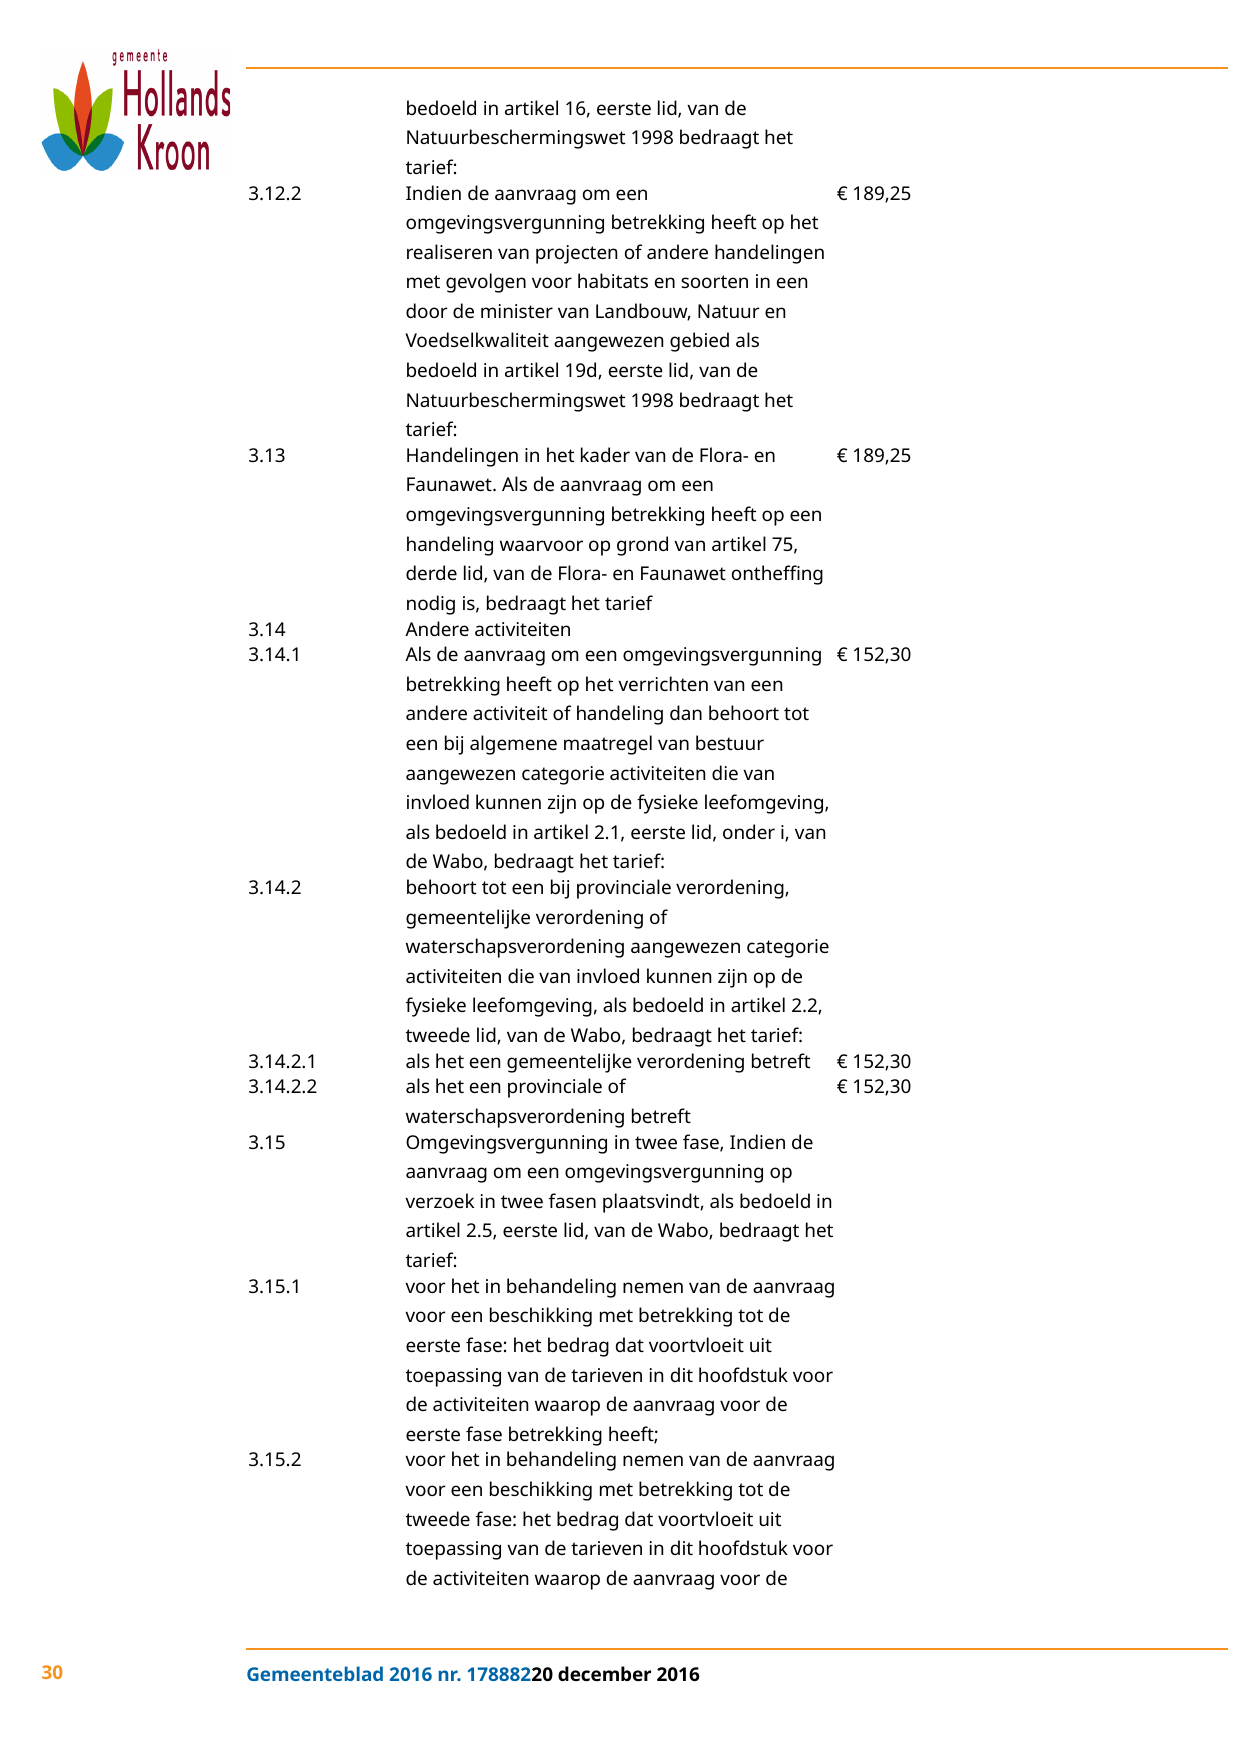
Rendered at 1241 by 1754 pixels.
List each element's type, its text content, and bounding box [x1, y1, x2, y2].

table_cell [837, 874, 994, 1048]
table_cell € 152,30 [837, 1048, 994, 1074]
table_cell Omgevingsvergunning in twee fase, Indien de aanvraag om een omgevingsvergunning op verzoek in twee fasen plaatsvindt, als bedoeld in artikel 2.5, eerste lid, van de Wabo, bedraagt het tarief: [405, 1129, 837, 1273]
table_cell € 189,25 [837, 180, 994, 442]
table_cell voor het in behandeling nemen van de aanvraag voor een beschikking met betrekking tot de tweede fase: het bedrag dat voortvloeit uit toepassing van de tarieven in dit hoofdstuk voor de activiteiten waarop de aanvraag voor de [405, 1447, 837, 1591]
table_cell 3.14 [248, 616, 405, 641]
table_cell [994, 1447, 1152, 1591]
table_cell voor het in behandeling nemen van de aanvraag voor een beschikking met betrekking tot de eerste fase: het bedrag dat voortvloeit uit toepassing van de tarieven in dit hoofdstuk voor de activiteiten waarop de aanvraag voor de eerste fase betrekking heeft; [405, 1273, 837, 1447]
table_cell 3.12.2 [248, 180, 405, 442]
table_cell € 152,30 [837, 1074, 994, 1129]
table_cell 3.14.1 [248, 641, 405, 874]
table_cell [248, 95, 405, 180]
table_cell bedoeld in artikel 16, eerste lid, van de Natuurbeschermingswet 1998 bedraagt het tarief: [405, 95, 837, 180]
table_cell 3.14.2.2 [248, 1074, 405, 1129]
table_cell behoort tot een bij provinciale verordening, gemeentelijke verordening of waterschapsverordening aangewezen categorie activiteiten die van invloed kunnen zijn op de fysieke leefomgeving, als bedoeld in artikel 2.2, tweede lid, van de Wabo, bedraagt het tarief: [405, 874, 837, 1048]
table_cell als het een gemeentelijke verordening betreft [405, 1048, 837, 1074]
table_cell 3.14.2.1 [248, 1048, 405, 1074]
table_cell 3.15.1 [248, 1273, 405, 1447]
table_cell [837, 1447, 994, 1591]
table_cell Als de aanvraag om een omgevingsvergunning betrekking heeft op het verrichten van een andere activiteit of handeling dan behoort tot een bij algemene maatregel van bestuur aangewezen categorie activiteiten die van invloed kunnen zijn op de fysieke leefomgeving, als bedoeld in artikel 2.1, eerste lid, onder i, van de Wabo, bedraagt het tarief: [405, 641, 837, 874]
table_cell [994, 95, 1152, 180]
table_cell [994, 180, 1152, 442]
table_cell [837, 616, 994, 641]
table_cell [837, 1129, 994, 1273]
table_cell [994, 874, 1152, 1048]
table_cell Handelingen in het kader van de Flora- en Faunawet. Als de aanvraag om een omgevingsvergunning betrekking heeft op een handeling waarvoor op grond van artikel 75, derde lid, van de Flora- en Faunawet ontheffing nodig is, bedraagt het tarief [405, 442, 837, 616]
picture [41, 47, 231, 172]
table_cell [994, 1129, 1152, 1273]
table_cell 3.15.2 [248, 1447, 405, 1591]
table_cell [837, 1273, 994, 1447]
table_cell € 152,30 [837, 641, 994, 874]
table_cell als het een provinciale of waterschapsverordening betreft [405, 1074, 837, 1129]
table_cell Andere activiteiten [405, 616, 837, 641]
table_cell 3.13 [248, 442, 405, 616]
table_cell € 189,25 [837, 442, 994, 616]
table_cell [994, 442, 1152, 616]
table_cell Indien de aanvraag om een omgevingsvergunning betrekking heeft op het realiseren van projecten of andere handelingen met gevolgen voor habitats en soorten in een door de minister van Landbouw, Natuur en Voedselkwaliteit aangewezen gebied als bedoeld in artikel 19d, eerste lid, van de Natuurbeschermingswet 1998 bedraagt het tarief: [405, 180, 837, 442]
table_cell 3.15 [248, 1129, 405, 1273]
table_cell [994, 616, 1152, 641]
table_cell [994, 641, 1152, 874]
table_cell [994, 1048, 1152, 1074]
table_cell [837, 95, 994, 180]
table_cell [994, 1273, 1152, 1447]
table_cell 3.14.2 [248, 874, 405, 1048]
table_cell [994, 1074, 1152, 1129]
